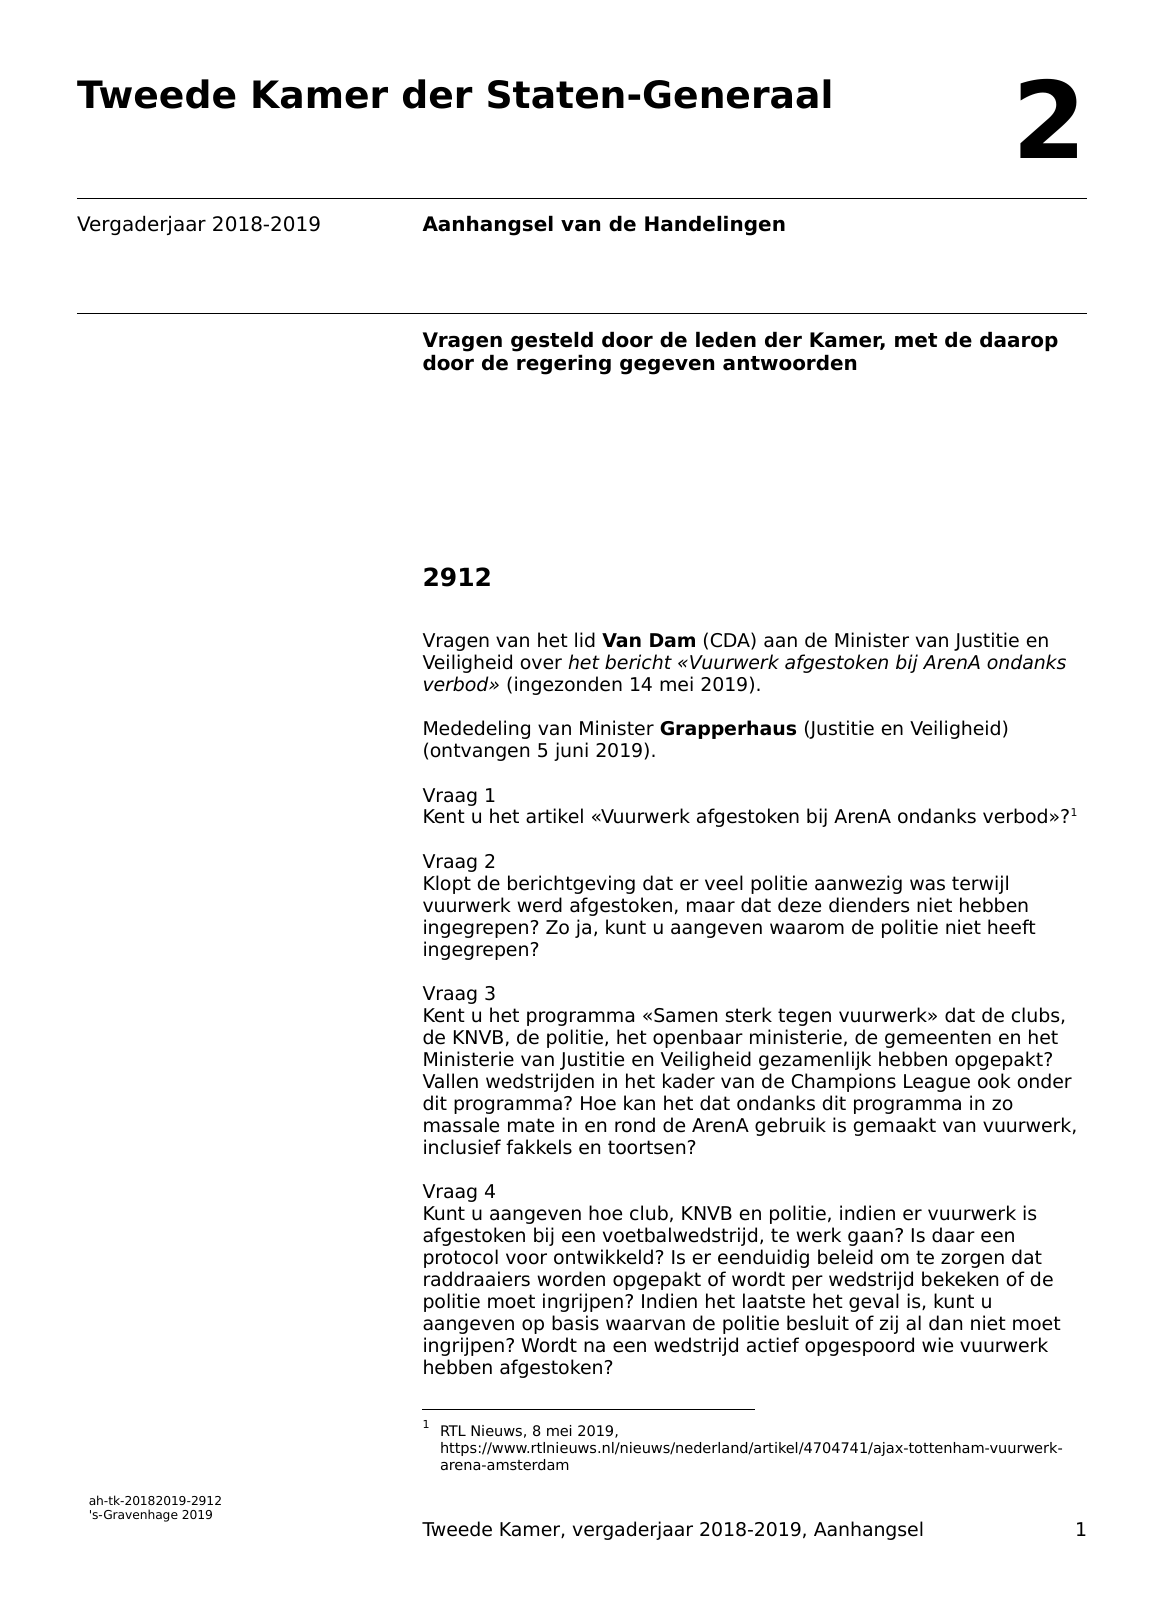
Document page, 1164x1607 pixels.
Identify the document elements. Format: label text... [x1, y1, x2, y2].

text Vraag 4 [422, 1181, 1087, 1203]
text 's-Gravenhage 2019 [88, 1508, 323, 1522]
text 2912 [422, 563, 1087, 592]
text Kunt u aangeven hoe club, KNVB en politie, indien er vuurwerk is afgestoken bij een voetbalwedstrijd, te werk gaan? Is daar een protocol voor ontwikkeld? Is er eenduidig beleid om te zorgen dat raddraaiers worden opgepakt of wordt per wedstrijd bekeken of de politie moet ingrijpen? Indien het laatste het geval is, kunt u aangeven op basis waarvan de politie besluit of zij al dan niet moet ingrijpen? Wordt na een wedstrijd actief opgespoord wie vuurwerk hebben afgestoken? [422, 1203, 1087, 1378]
text Vraag 2 [422, 851, 1087, 873]
text Klopt de berichtgeving dat er veel politie aanwezig was terwijl vuurwerk werd afgestoken, maar dat deze dienders niet hebben ingegrepen? Zo ja, kunt u aangeven waarom de politie niet heeft ingegrepen? [422, 873, 1087, 961]
table_cell Vergaderjaar 2018-2019 [77, 199, 422, 313]
table_header 2 [886, 59, 1087, 198]
text Vragen van het lid Van Dam (CDA) aan de Minister van Justitie en Veiligheid over het bericht «Vuurwerk afgestoken bij ArenA ondanks verbod» (ingezonden 14 mei 2019). [422, 630, 1087, 696]
text ah-tk-20182019-2912 [88, 1494, 323, 1508]
table_cell Vragen gesteld door de leden der Kamer, met de daarop door de regering gegeven antwoorden [422, 314, 1087, 375]
text Mededeling van Minister Grapperhaus (Justitie en Veiligheid) (ontvangen 5 juni 2019). [422, 718, 1087, 762]
table_cell [77, 314, 422, 375]
table_header Tweede Kamer der Staten-Generaal [77, 59, 886, 198]
text Kent u het programma «Samen sterk tegen vuurwerk» dat de clubs, de KNVB, de politie, het openbaar ministerie, de gemeenten en het Ministerie van Justitie en Veiligheid gezamenlijk hebben opgepakt? Vallen wedstrijden in het kader van de Champions League ook onder dit programma? Hoe kan het dat ondanks dit programma in zo massale mate in en rond de ArenA gebruik is gemaakt van vuurwerk, inclusief fakkels en toortsen? [422, 1005, 1087, 1158]
text Vraag 1 [422, 784, 1087, 806]
text Vraag 3 [422, 983, 1087, 1005]
text RTL Nieuws, 8 mei 2019, https://www.rtlnieuws.nl/nieuws/nederland/artikel/4704741/ajax-tottenham-vuurwerk-arena-amsterdam [422, 1418, 1087, 1474]
table_cell Aanhangsel van de Handelingen [422, 199, 1087, 313]
text Kent u het artikel «Vuurwerk afgestoken bij ArenA ondanks verbod»? [422, 806, 1087, 828]
